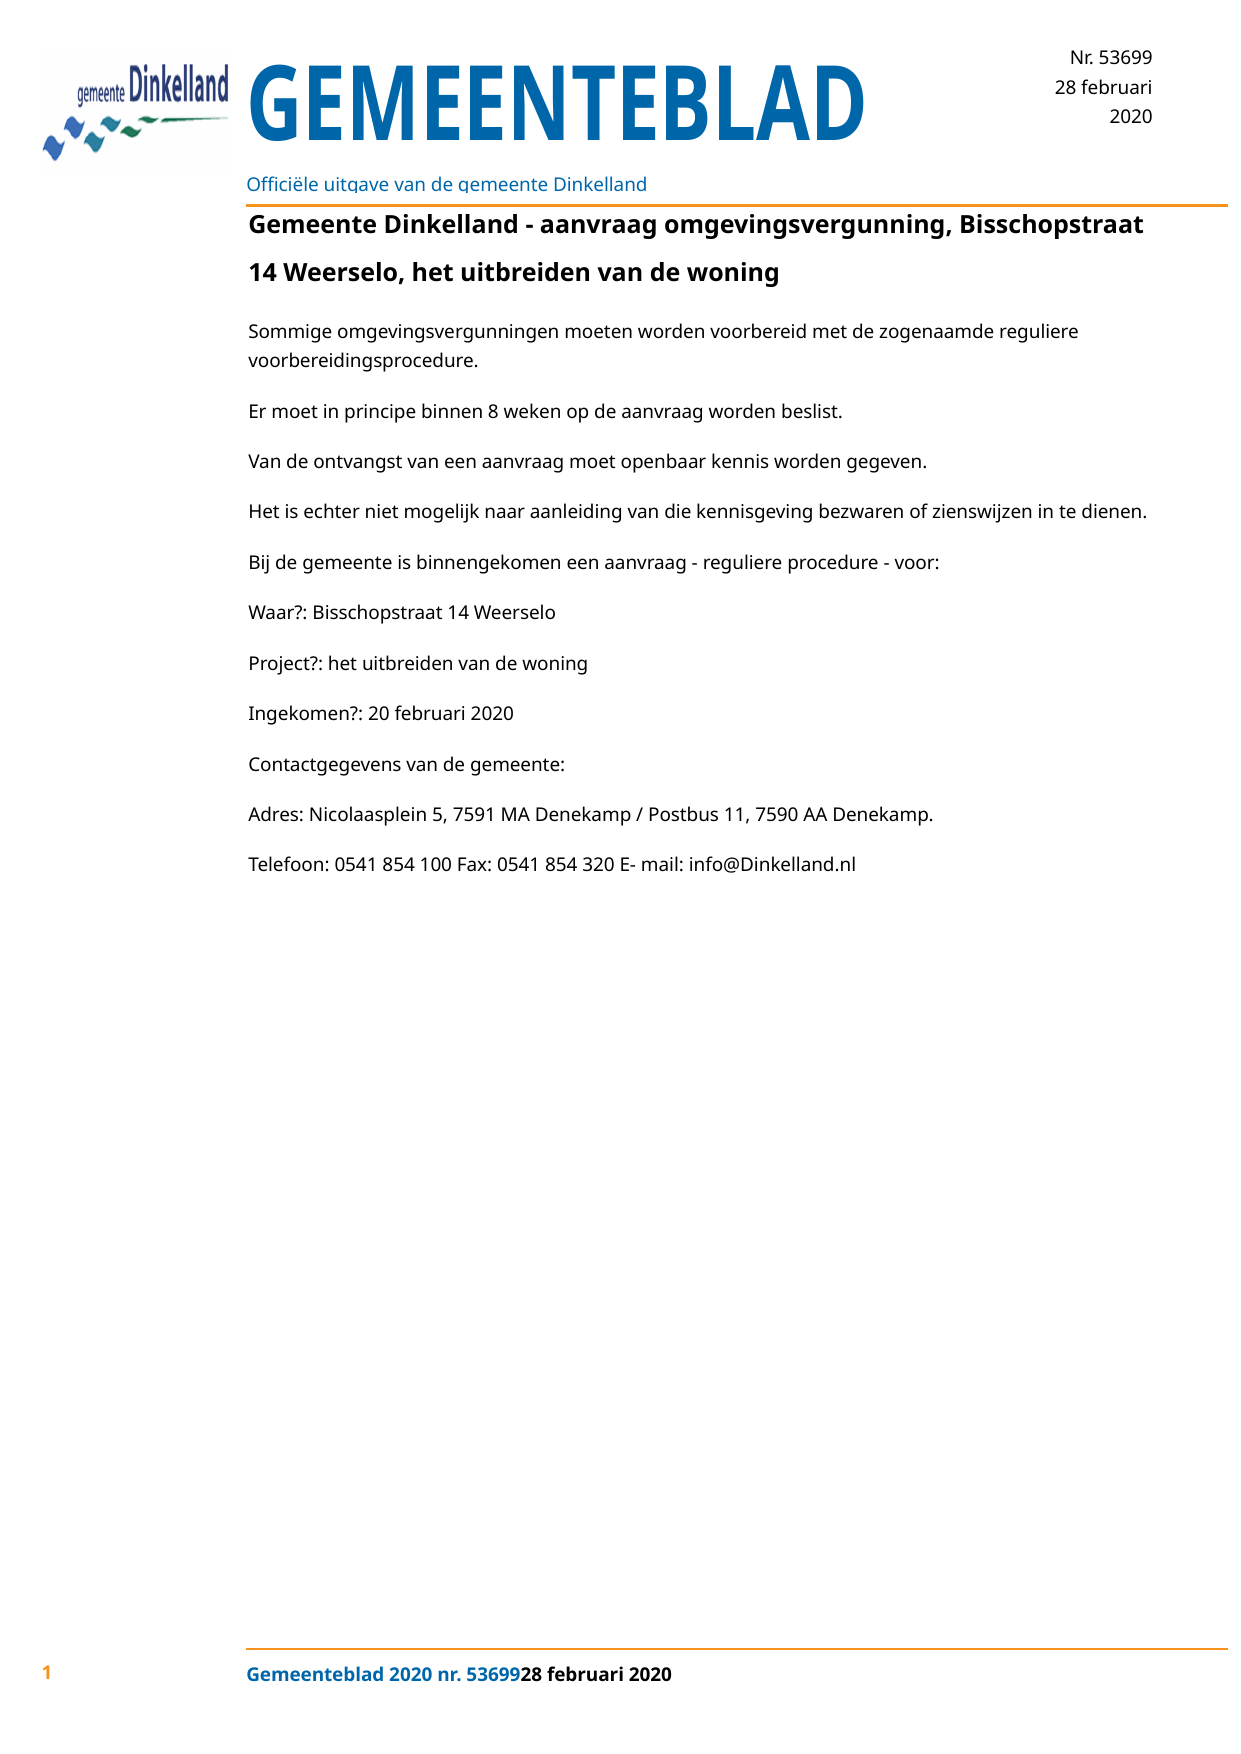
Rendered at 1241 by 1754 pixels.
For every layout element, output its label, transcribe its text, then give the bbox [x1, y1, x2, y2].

text Adres: Nicolaasplein 5, 7591 MA Denekamp / Postbus 11, 7590 AA Denekamp. [248, 801, 1152, 827]
text Van de ontvangst van een aanvraag moet openbaar kennis worden gegeven. [248, 448, 1152, 474]
text Het is echter niet mogelijk naar aanleiding van die kennisgeving bezwaren of zienswijzen in te dienen. [248, 499, 1152, 524]
text Bij de gemeente is binnengekomen een aanvraag - reguliere procedure - voor: [248, 549, 1152, 575]
picture [41, 47, 231, 172]
text Gemeente Dinkelland - aanvraag omgevingsvergunning, Bisschopstraat 14 Weerselo, het uitbreiden van de woning [248, 207, 1152, 288]
text Telefoon: 0541 854 100 Fax: 0541 854 320 E- mail: info@Dinkelland.nl [248, 852, 1152, 877]
text Waar?: Bisschopstraat 14 Weerselo [248, 599, 1152, 625]
text Ingekomen?: 20 februari 2020 [248, 700, 1152, 726]
text Contactgegevens van de gemeente: [248, 751, 1152, 777]
text Project?: het uitbreiden van de woning [248, 650, 1152, 676]
text Er moet in principe binnen 8 weken op de aanvraag worden beslist. [248, 398, 1152, 424]
text Sommige omgevingsvergunningen moeten worden voorbereid met de zogenaamde reguliere voorbereidingsprocedure. [248, 318, 1152, 373]
